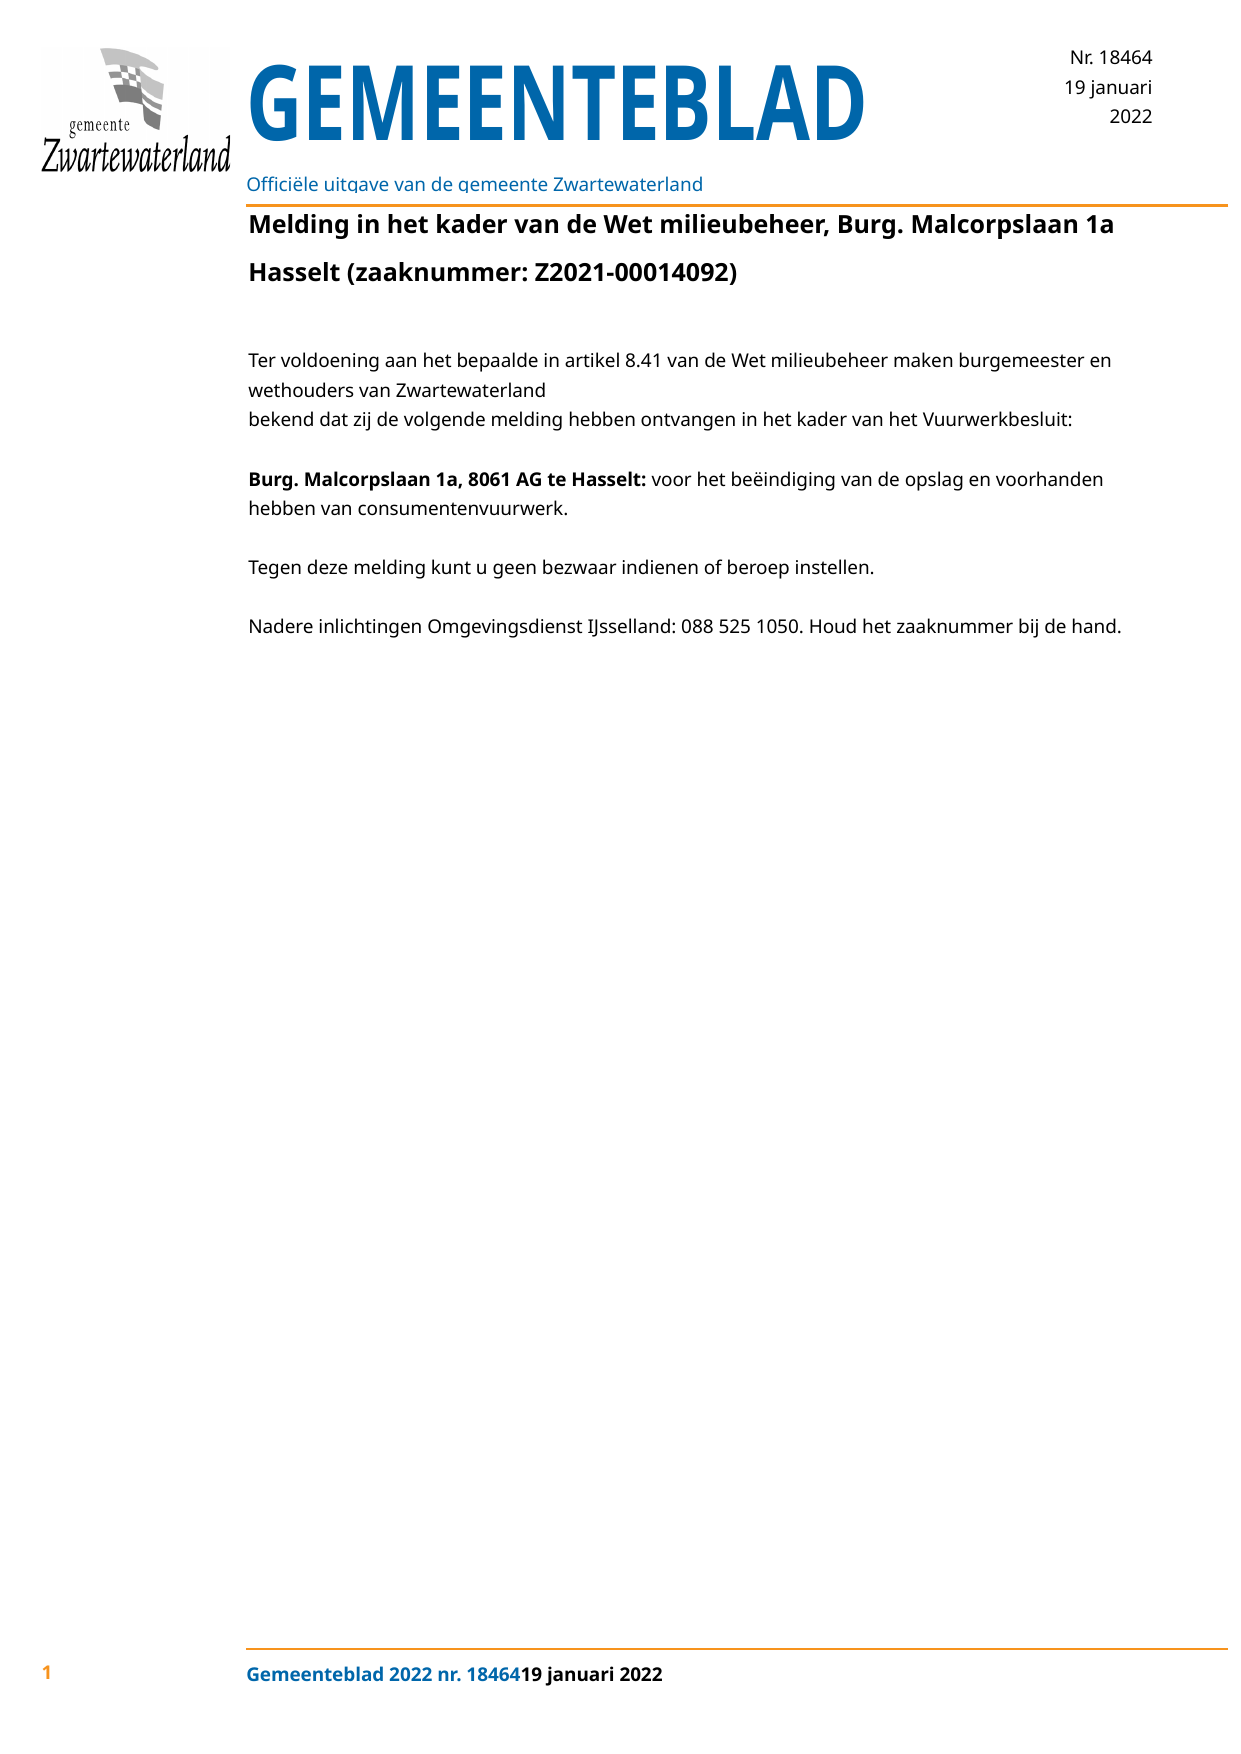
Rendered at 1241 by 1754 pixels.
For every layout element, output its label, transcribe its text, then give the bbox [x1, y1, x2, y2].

text Burg. Malcorpslaan 1a, 8061 AG te Hasselt: voor het beëindiging van de opslag en voorhanden hebben van consumentenvuurwerk. [248, 466, 1152, 521]
text Melding in het kader van de Wet milieubeheer, Burg. Malcorpslaan 1a Hasselt (zaaknummer: Z2021-00014092) [248, 207, 1152, 288]
picture [41, 47, 231, 172]
text Tegen deze melding kunt u geen bezwaar indienen of beroep instellen. [248, 554, 1152, 580]
text bekend dat zij de volgende melding hebben ontvangen in het kader van het Vuurwerkbesluit: [248, 407, 1152, 432]
text Ter voldoening aan het bepaalde in artikel 8.41 van de Wet milieubeheer maken burgemeester en wethouders van Zwartewaterland [248, 347, 1152, 403]
text Nadere inlichtingen Omgevingsdienst IJsselland: 088 525 1050. Houd het zaaknummer bij de hand. [248, 614, 1152, 639]
